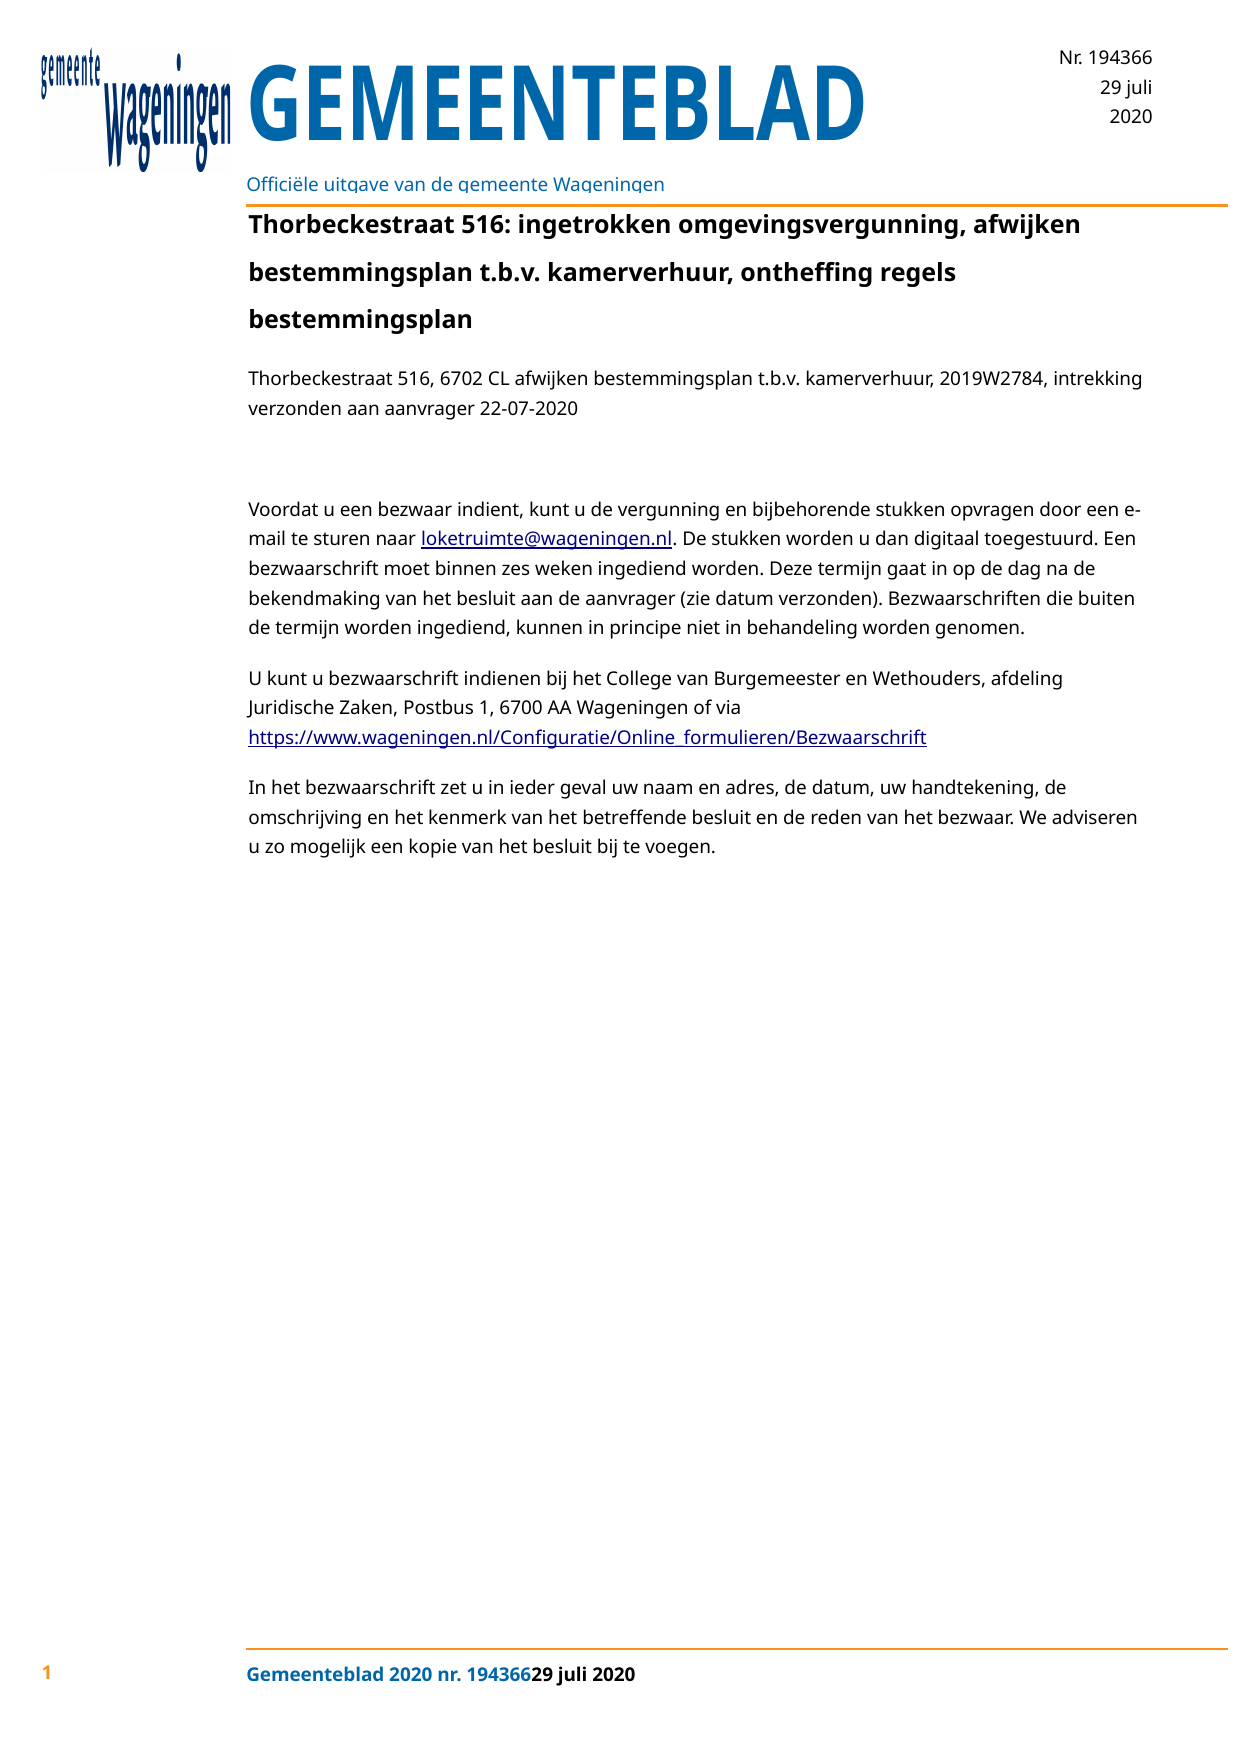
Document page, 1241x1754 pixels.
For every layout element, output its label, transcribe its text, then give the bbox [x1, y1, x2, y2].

text Thorbeckestraat 516: ingetrokken omgevingsvergunning, afwijken bestemmingsplan t.b.v. kamerverhuur, ontheffing regels bestemmingsplan [248, 207, 1152, 336]
text Thorbeckestraat 516, 6702 CL afwijken bestemmingsplan t.b.v. kamerverhuur, 2019W2784, intrekking verzonden aan aanvrager 22-07-2020 [248, 366, 1152, 421]
text U kunt u bezwaarschrift indienen bij het College van Burgemeester en Wethouders, afdeling Juridische Zaken, Postbus 1, 6700 AA Wageningen of via https://www.wageningen.nl/Configuratie/Online_formulieren/Bezwaarschrift [248, 665, 1152, 749]
text In het bezwaarschrift zet u in ieder geval uw naam en adres, de datum, uw handtekening, de omschrijving en het kenmerk van het betreffende besluit en de reden van het bezwaar. We adviseren u zo mogelijk een kopie van het besluit bij te voegen. [248, 774, 1152, 859]
picture [41, 47, 231, 172]
text Voordat u een bezwaar indient, kunt u de vergunning en bijbehorende stukken opvragen door een e-mail te sturen naar loketruimte@wageningen.nl. De stukken worden u dan digitaal toegestuurd. Een bezwaarschrift moet binnen zes weken ingediend worden. Deze termijn gaat in op de dag na de bekendmaking van het besluit aan de aanvrager (zie datum verzonden). Bezwaarschriften die buiten de termijn worden ingediend, kunnen in principe niet in behandeling worden genomen. [248, 496, 1152, 640]
